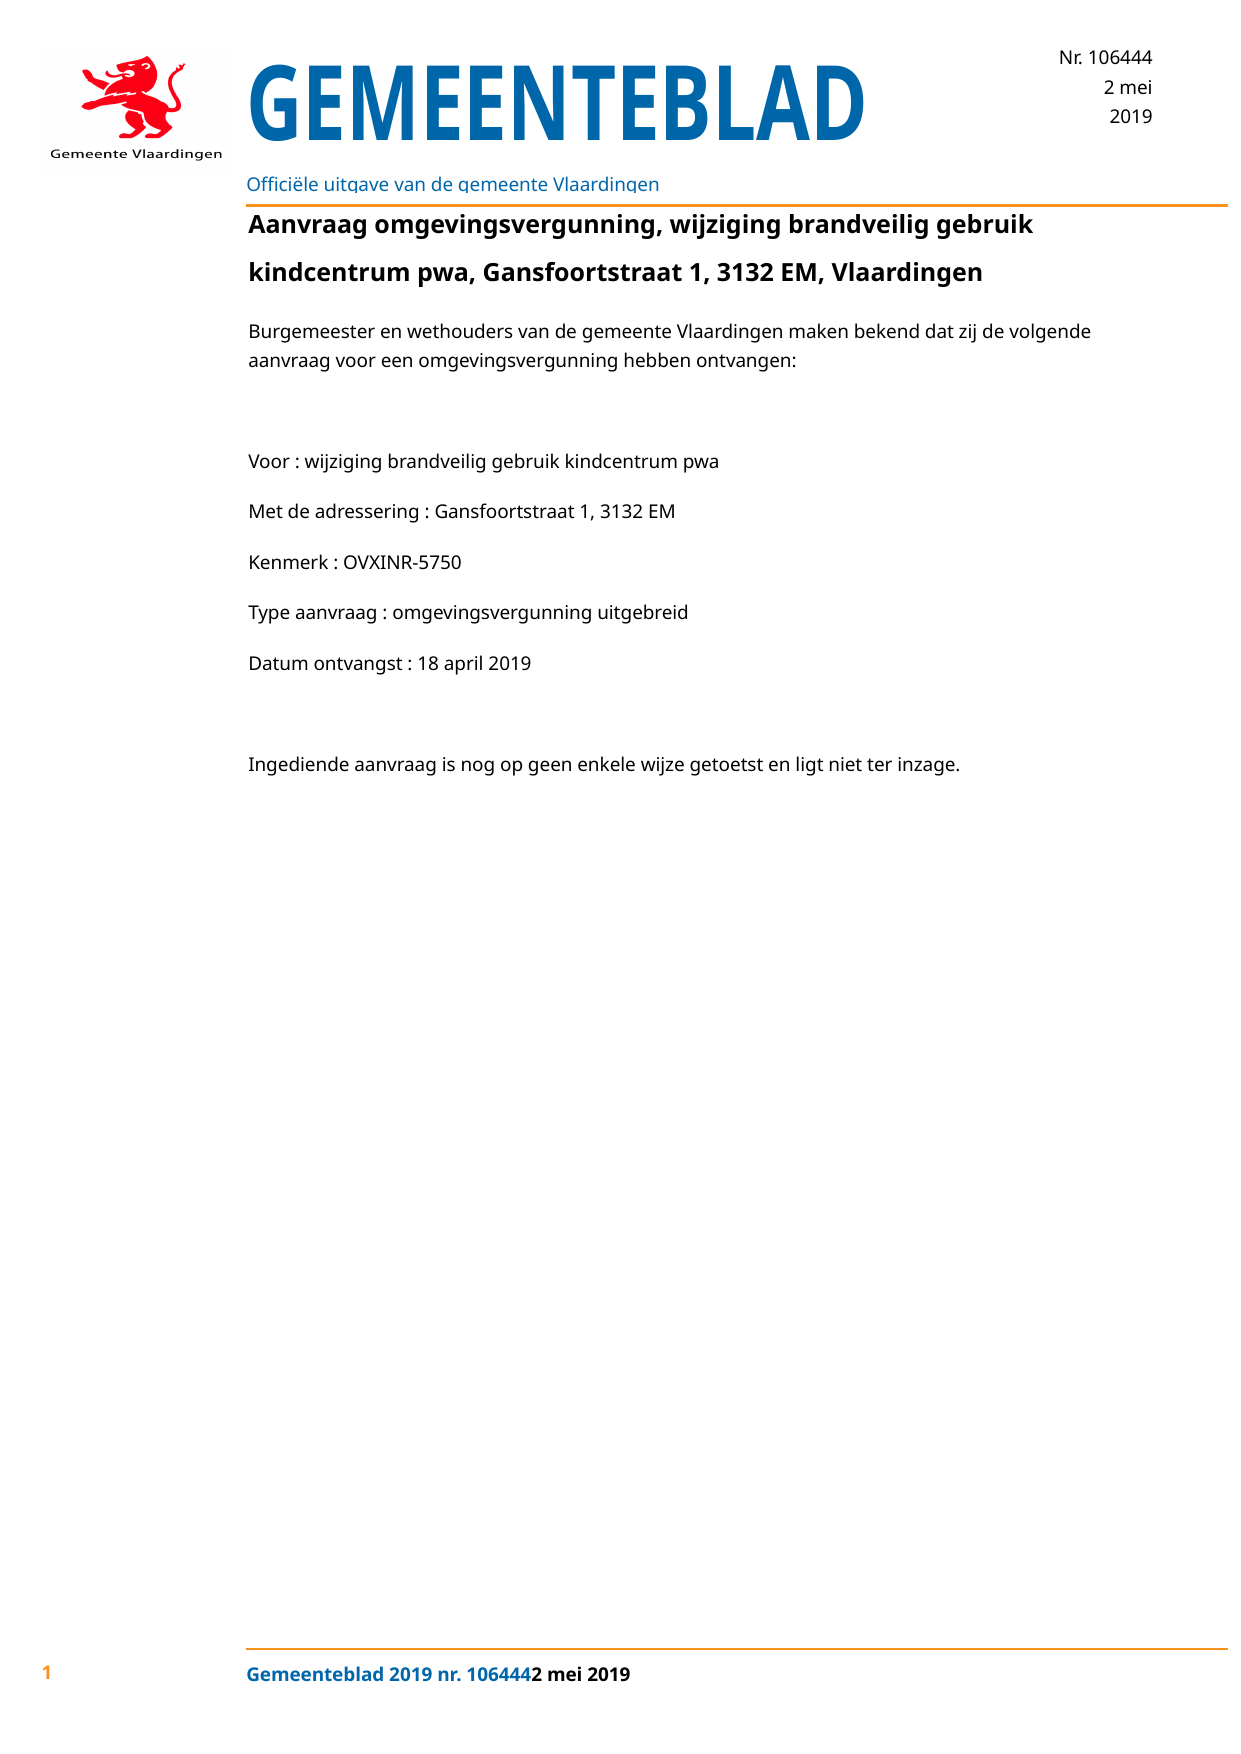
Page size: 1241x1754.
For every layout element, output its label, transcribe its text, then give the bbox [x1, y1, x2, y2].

text Datum ontvangst : 18 april 2019 [248, 650, 1152, 676]
text Type aanvraag : omgevingsvergunning uitgebreid [248, 599, 1152, 625]
text Met de adressering : Gansfoortstraat 1, 3132 EM [248, 499, 1152, 524]
text Burgemeester en wethouders van de gemeente Vlaardingen maken bekend dat zij de volgende aanvraag voor een omgevingsvergunning hebben ontvangen: [248, 318, 1152, 373]
text Voor : wijziging brandveilig gebruik kindcentrum pwa [248, 448, 1152, 474]
picture [41, 47, 231, 172]
text Ingediende aanvraag is nog op geen enkele wijze getoetst en ligt niet ter inzage. [248, 751, 1152, 777]
text Aanvraag omgevingsvergunning, wijziging brandveilig gebruik kindcentrum pwa, Gansfoortstraat 1, 3132 EM, Vlaardingen [248, 207, 1152, 288]
text Kenmerk : OVXINR-5750 [248, 549, 1152, 575]
